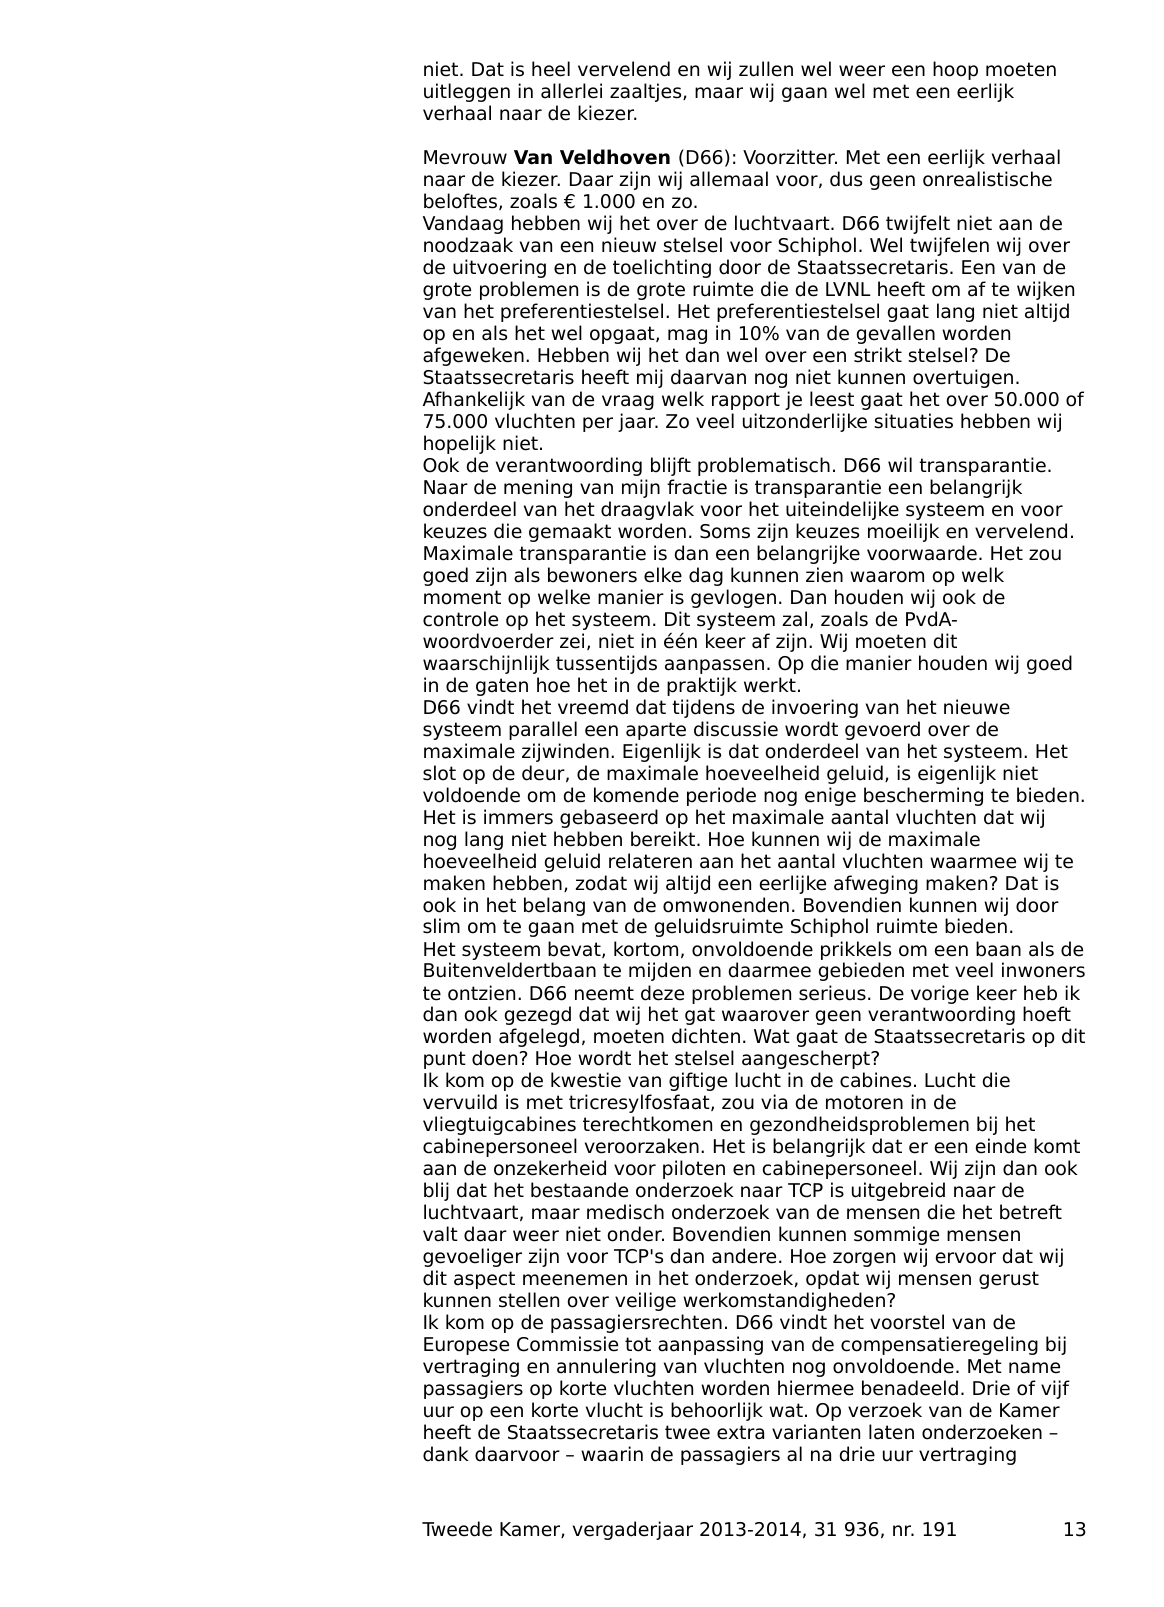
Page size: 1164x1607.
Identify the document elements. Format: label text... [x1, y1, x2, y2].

text Ik kom op de kwestie van giftige lucht in de cabines. Lucht die vervuild is met tricresylfosfaat, zou via de motoren in de vliegtuigcabines terechtkomen en gezondheidsproblemen bij het cabinepersoneel veroorzaken. Het is belangrijk dat er een einde komt aan de onzekerheid voor piloten en cabinepersoneel. Wij zijn dan ook blij dat het bestaande onderzoek naar TCP is uitgebreid naar de luchtvaart, maar medisch onderzoek van de mensen die het betreft valt daar weer niet onder. Bovendien kunnen sommige mensen gevoeliger zijn voor TCP's dan andere. Hoe zorgen wij ervoor dat wij dit aspect meenemen in het onderzoek, opdat wij mensen gerust kunnen stellen over veilige werkomstandigheden? [422, 1070, 1087, 1312]
text Ook de verantwoording blijft problematisch. D66 wil transparantie. Naar de mening van mijn fractie is transparantie een belangrijk onderdeel van het draagvlak voor het uiteindelijke systeem en voor keuzes die gemaakt worden. Soms zijn keuzes moeilijk en vervelend. Maximale transparantie is dan een belangrijke voorwaarde. Het zou goed zijn als bewoners elke dag kunnen zien waarom op welk moment op welke manier is gevlogen. Dan houden wij ook de controle op het systeem. Dit systeem zal, zoals de PvdA-woordvoerder zei, niet in één keer af zijn. Wij moeten dit waarschijnlijk tussentijds aanpassen. Op die manier houden wij goed in de gaten hoe het in de praktijk werkt. [422, 455, 1087, 697]
text Het systeem bevat, kortom, onvoldoende prikkels om een baan als de Buitenveldertbaan te mijden en daarmee gebieden met veel inwoners te ontzien. D66 neemt deze problemen serieus. De vorige keer heb ik dan ook gezegd dat wij het gat waarover geen verantwoording hoeft worden afgelegd, moeten dichten. Wat gaat de Staatssecretaris op dit punt doen? Hoe wordt het stelsel aangescherpt? [422, 938, 1087, 1070]
text Vandaag hebben wij het over de luchtvaart. D66 twijfelt niet aan de noodzaak van een nieuw stelsel voor Schiphol. Wel twijfelen wij over de uitvoering en de toelichting door de Staatssecretaris. Een van de grote problemen is de grote ruimte die de LVNL heeft om af te wijken van het preferentiestelsel. Het preferentiestelsel gaat lang niet altijd op en als het wel opgaat, mag in 10% van de gevallen worden afgeweken. Hebben wij het dan wel over een strikt stelsel? De Staatssecretaris heeft mij daarvan nog niet kunnen overtuigen. Afhankelijk van de vraag welk rapport je leest gaat het over 50.000 of 75.000 vluchten per jaar. Zo veel uitzonderlijke situaties hebben wij hopelijk niet. [422, 213, 1087, 455]
text Mevrouw Van Veldhoven (D66): Voorzitter. Met een eerlijk verhaal naar de kiezer. Daar zijn wij allemaal voor, dus geen onrealistische beloftes, zoals € 1.000 en zo. [422, 147, 1087, 213]
text D66 vindt het vreemd dat tijdens de invoering van het nieuwe systeem parallel een aparte discussie wordt gevoerd over de maximale zijwinden. Eigenlijk is dat onderdeel van het systeem. Het slot op de deur, de maximale hoeveelheid geluid, is eigenlijk niet voldoende om de komende periode nog enige bescherming te bieden. Het is immers gebaseerd op het maximale aantal vluchten dat wij nog lang niet hebben bereikt. Hoe kunnen wij de maximale hoeveelheid geluid relateren aan het aantal vluchten waarmee wij te maken hebben, zodat wij altijd een eerlijke afweging maken? Dat is ook in het belang van de omwonenden. Bovendien kunnen wij door slim om te gaan met de geluidsruimte Schiphol ruimte bieden. [422, 697, 1087, 938]
text Ik kom op de passagiersrechten. D66 vindt het voorstel van de Europese Commissie tot aanpassing van de compensatieregeling bij vertraging en annulering van vluchten nog onvoldoende. Met name passagiers op korte vluchten worden hiermee benadeeld. Drie of vijf uur op een korte vlucht is behoorlijk wat. Op verzoek van de Kamer heeft de Staatssecretaris twee extra varianten laten onderzoeken – dank daarvoor – waarin de passagiers al na drie uur vertraging [422, 1312, 1087, 1466]
text niet. Dat is heel vervelend en wij zullen wel weer een hoop moeten uitleggen in allerlei zaaltjes, maar wij gaan wel met een eerlijk verhaal naar de kiezer. [422, 59, 1087, 125]
